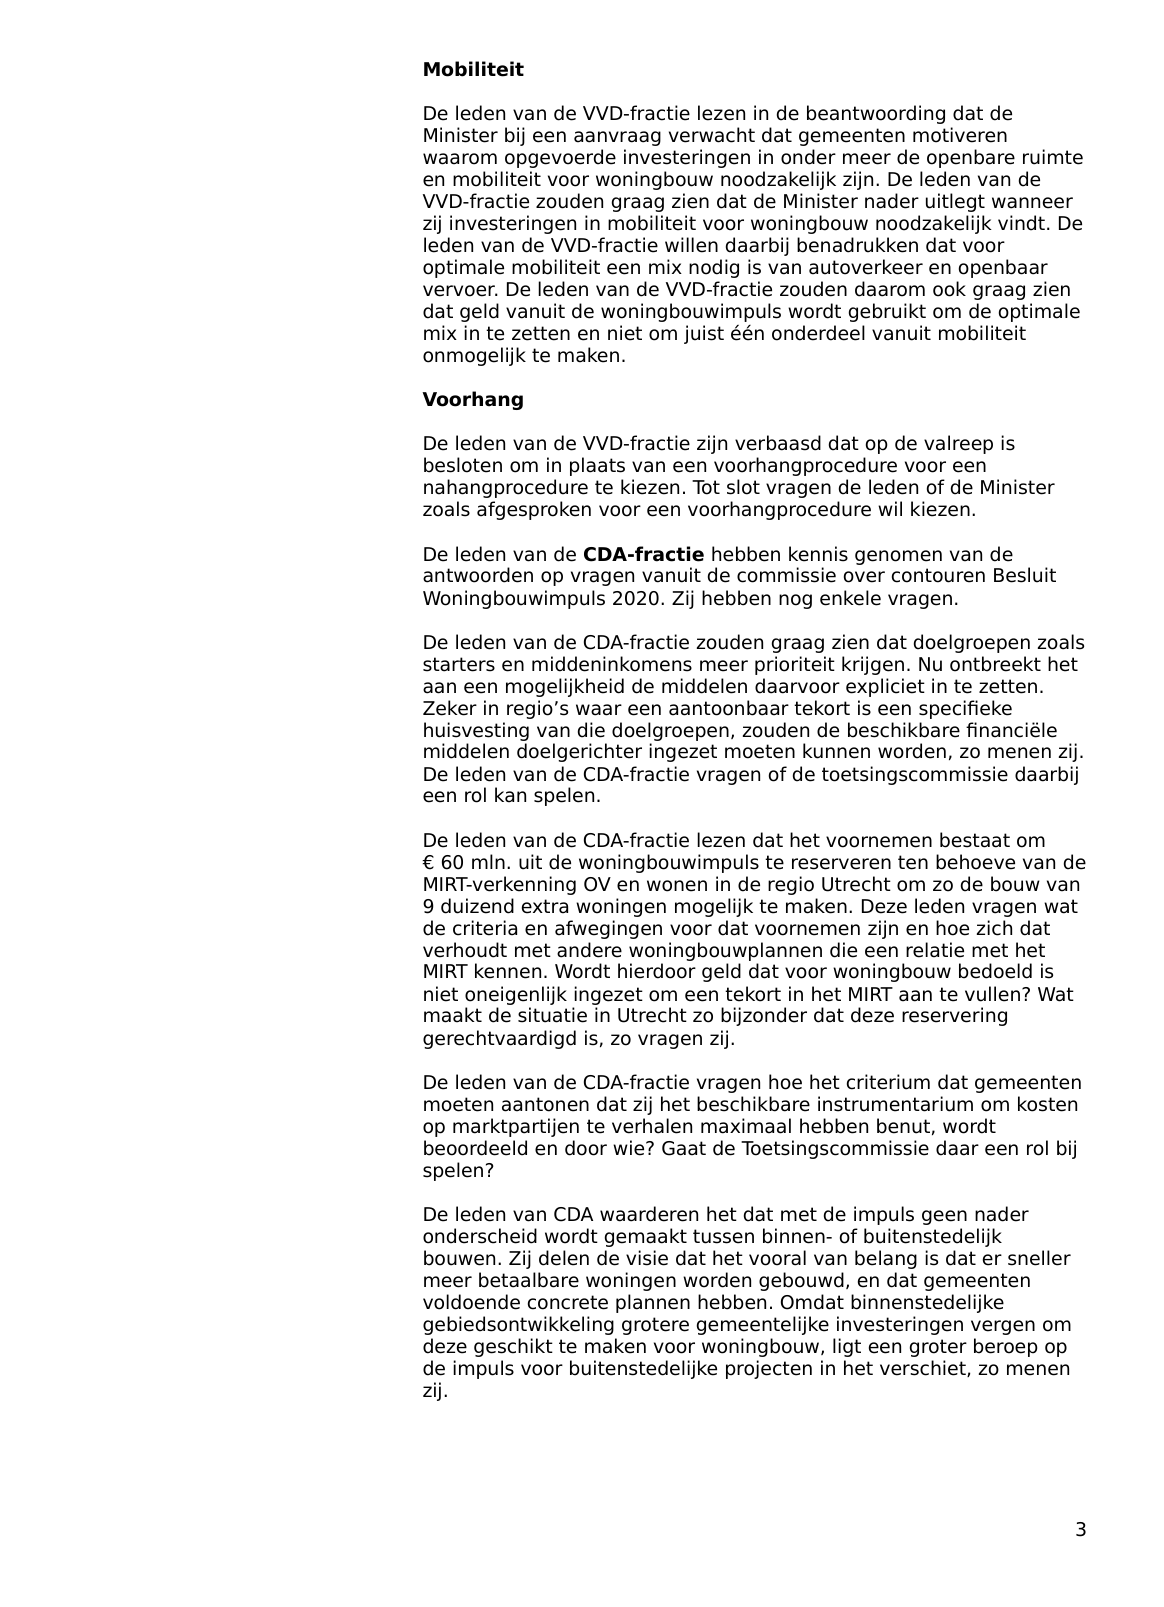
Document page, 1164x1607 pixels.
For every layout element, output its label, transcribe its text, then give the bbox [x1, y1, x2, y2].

text De leden van de CDA-fractie vragen hoe het criterium dat gemeenten moeten aantonen dat zij het beschikbare instrumentarium om kosten op marktpartijen te verhalen maximaal hebben benut, wordt beoordeeld en door wie? Gaat de Toetsingscommissie daar een rol bij spelen? [422, 1072, 1087, 1181]
subtitle Voorhang [422, 389, 1087, 411]
text De leden van de VVD-fractie zijn verbaasd dat op de valreep is besloten om in plaats van een voorhangprocedure voor een nahangprocedure te kiezen. Tot slot vragen de leden of de Minister zoals afgesproken voor een voorhangprocedure wil kiezen. [422, 433, 1087, 521]
text De leden van de CDA-fractie hebben kennis genomen van de antwoorden op vragen vanuit de commissie over contouren Besluit Woningbouwimpuls 2020. Zij hebben nog enkele vragen. [422, 543, 1087, 609]
text De leden van de CDA-fractie zouden graag zien dat doelgroepen zoals starters en middeninkomens meer prioriteit krijgen. Nu ontbreekt het aan een mogelijkheid de middelen daarvoor expliciet in te zetten. Zeker in regio’s waar een aantoonbaar tekort is een specifieke huisvesting van die doelgroepen, zouden de beschikbare financiële middelen doelgerichter ingezet moeten kunnen worden, zo menen zij. De leden van de CDA-fractie vragen of de toetsingscommissie daarbij een rol kan spelen. [422, 632, 1087, 807]
text De leden van CDA waarderen het dat met de impuls geen nader onderscheid wordt gemaakt tussen binnen- of buitenstedelijk bouwen. Zij delen de visie dat het vooral van belang is dat er sneller meer betaalbare woningen worden gebouwd, en dat gemeenten voldoende concrete plannen hebben. Omdat binnenstedelijke gebiedsontwikkeling grotere gemeentelijke investeringen vergen om deze geschikt te maken voor woningbouw, ligt een groter beroep op de impuls voor buitenstedelijke projecten in het verschiet, zo menen zij. [422, 1204, 1087, 1401]
text De leden van de CDA-fractie lezen dat het voornemen bestaat om € 60 mln. uit de woningbouwimpuls te reserveren ten behoeve van de MIRT-verkenning OV en wonen in de regio Utrecht om zo de bouw van 9 duizend extra woningen mogelijk te maken. Deze leden vragen wat de criteria en afwegingen voor dat voornemen zijn en hoe zich dat verhoudt met andere woningbouwplannen die een relatie met het MIRT kennen. Wordt hierdoor geld dat voor woningbouw bedoeld is niet oneigenlijk ingezet om een tekort in het MIRT aan te vullen? Wat maakt de situatie in Utrecht zo bijzonder dat deze reservering gerechtvaardigd is, zo vragen zij. [422, 829, 1087, 1049]
subtitle Mobiliteit [422, 59, 1087, 81]
text De leden van de VVD-fractie lezen in de beantwoording dat de Minister bij een aanvraag verwacht dat gemeenten motiveren waarom opgevoerde investeringen in onder meer de openbare ruimte en mobiliteit voor woningbouw noodzakelijk zijn. De leden van de VVD-fractie zouden graag zien dat de Minister nader uitlegt wanneer zij investeringen in mobiliteit voor woningbouw noodzakelijk vindt. De leden van de VVD-fractie willen daarbij benadrukken dat voor optimale mobiliteit een mix nodig is van autoverkeer en openbaar vervoer. De leden van de VVD-fractie zouden daarom ook graag zien dat geld vanuit de woningbouwimpuls wordt gebruikt om de optimale mix in te zetten en niet om juist één onderdeel vanuit mobiliteit onmogelijk te maken. [422, 103, 1087, 367]
